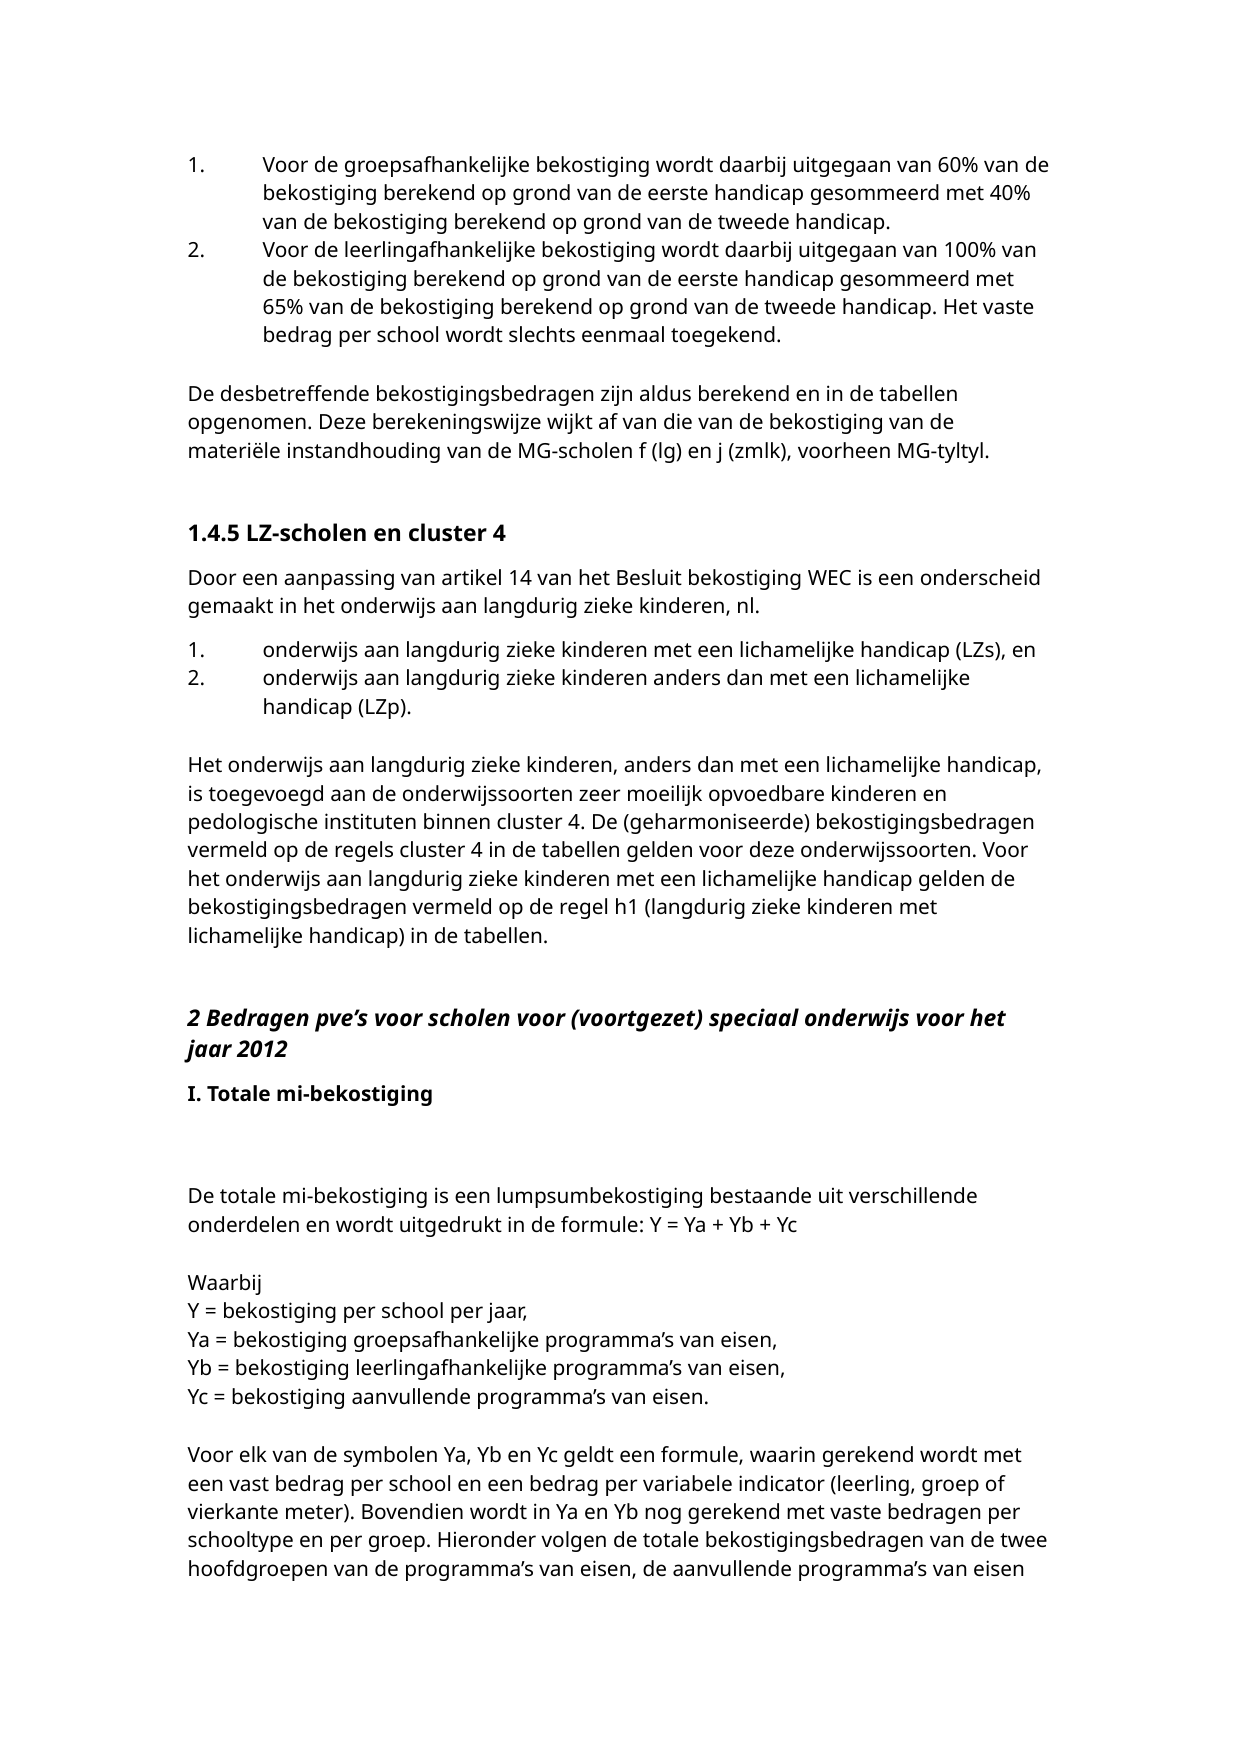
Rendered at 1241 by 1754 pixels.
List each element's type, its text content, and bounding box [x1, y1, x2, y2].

list Voor de leerlingafhankelijke bekostiging wordt daarbij uitgegaan van 100% van de bekostiging berekend op grond van de eerste handicap gesommeerd met 65% van de bekostiging berekend op grond van de tweede handicap. Het vaste bedrag per school wordt slechts eenmaal toegekend. [187, 235, 1053, 349]
text Waarbij [187, 1268, 1053, 1297]
text Y = bekostiging per school per jaar, [187, 1297, 1053, 1325]
text Yb = bekostiging leerlingafhankelijke programma’s van eisen, [187, 1353, 1053, 1382]
subtitle 2 Bedragen pve’s voor scholen voor (voortgezet) speciaal onderwijs voor het jaar 2012 [187, 1002, 1053, 1064]
text Voor elk van de symbolen Ya, Yb en Yc geldt een formule, waarin gerekend wordt met een vast bedrag per school en een bedrag per variabele indicator (leerling, groep of vierkante meter). Bovendien wordt in Ya en Yb nog gerekend met vaste bedragen per schooltype en per groep. Hieronder volgen de totale bekostigingsbedragen van de twee hoofdgroepen van de programma’s van eisen, de aanvullende programma’s van eisen [187, 1440, 1053, 1582]
list onderwijs aan langdurig zieke kinderen met een lichamelijke handicap (LZs), en [187, 635, 1053, 663]
text De totale mi-bekostiging is een lumpsumbekostiging bestaande uit verschillende onderdelen en wordt uitgedrukt in de formule: Y = Ya + Yb + Yc [187, 1181, 1053, 1238]
list Voor de groepsafhankelijke bekostiging wordt daarbij uitgegaan van 60% van de bekostiging berekend op grond van de eerste handicap gesommeerd met 40% van de bekostiging berekend op grond van de tweede handicap. [187, 150, 1053, 235]
text I. Totale mi-bekostiging [187, 1079, 1053, 1108]
subtitle 1.4.5 LZ-scholen en cluster 4 [187, 517, 1053, 548]
list onderwijs aan langdurig zieke kinderen anders dan met een lichamelijke handicap (LZp). [187, 663, 1053, 720]
text De desbetreffende bekostigingsbedragen zijn aldus berekend en in de tabellen opgenomen. Deze berekeningswijze wijkt af van die van de bekostiging van de materiële instandhouding van de MG-scholen f (lg) en j (zmlk), voorheen MG-tyltyl. [187, 379, 1053, 464]
text Door een aanpassing van artikel 14 van het Besluit bekostiging WEC is een onderscheid gemaakt in het onderwijs aan langdurig zieke kinderen, nl. [187, 563, 1053, 620]
text Yc = bekostiging aanvullende programma’s van eisen. [187, 1382, 1053, 1410]
text Het onderwijs aan langdurig zieke kinderen, anders dan met een lichamelijke handicap, is toegevoegd aan de onderwijssoorten zeer moeilijk opvoedbare kinderen en pedologische instituten binnen cluster 4. De (geharmoniseerde) bekostigingsbedragen vermeld op de regels cluster 4 in de tabellen gelden voor deze onderwijssoorten. Voor het onderwijs aan langdurig zieke kinderen met een lichamelijke handicap gelden de bekostigingsbedragen vermeld op de regel h1 (langdurig zieke kinderen met lichamelijke handicap) in de tabellen. [187, 750, 1053, 949]
text Ya = bekostiging groepsafhankelijke programma’s van eisen, [187, 1325, 1053, 1353]
